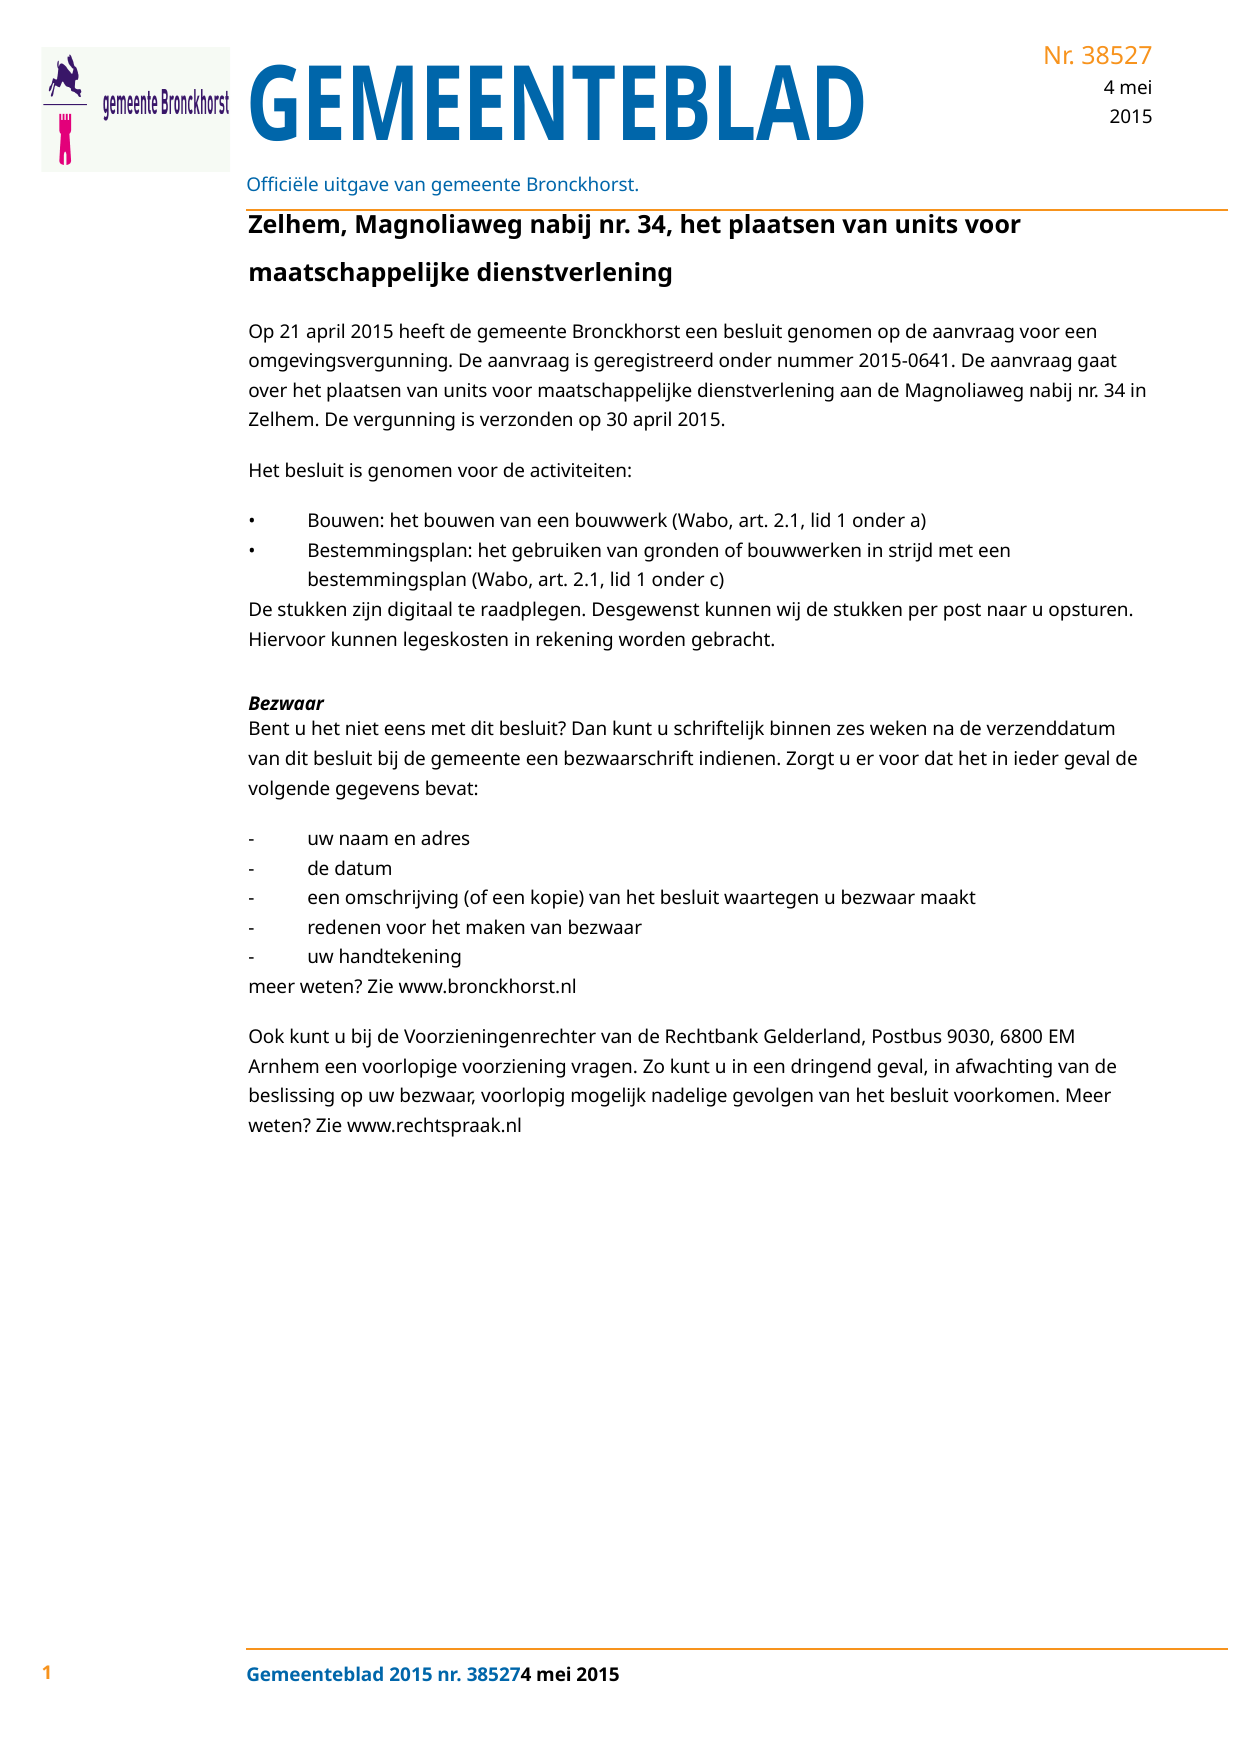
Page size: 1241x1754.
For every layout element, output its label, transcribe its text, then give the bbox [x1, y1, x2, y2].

list Bestemmingsplan: het gebruiken van gronden of bouwwerken in strijd met een bestemmingsplan (Wabo, art. 2.1, lid 1 onder c) [248, 537, 1152, 592]
text Zelhem, Magnoliaweg nabij nr. 34, het plaatsen van units voor maatschappelijke dienstverlening [248, 211, 1152, 288]
text Bezwaar [248, 690, 1152, 716]
text meer weten? Zie www.bronckhorst.nl [248, 973, 1152, 999]
text Bent u het niet eens met dit besluit? Dan kunt u schriftelijk binnen zes weken na de verzenddatum van dit besluit bij de gemeente een bezwaarschrift indienen. Zorgt u er voor dat het in ieder geval de volgende gegevens bevat: [248, 716, 1152, 800]
text Ook kunt u bij de Voorzieningenrechter van de Rechtbank Gelderland, Postbus 9030, 6800 EM Arnhem een voorlopige voorziening vragen. Zo kunt u in een dringend geval, in afwachting van de beslissing op uw bezwaar, voorlopig mogelijk nadelige gevolgen van het besluit voorkomen. Meer weten? Zie www.rechtspraak.nl [248, 1023, 1152, 1138]
list uw naam en adres [248, 825, 1152, 851]
list de datum [248, 855, 1152, 880]
list Bouwen: het bouwen van een bouwwerk (Wabo, art. 2.1, lid 1 onder a) [248, 507, 1152, 533]
text Het besluit is genomen voor de activiteiten: [248, 457, 1152, 483]
picture [41, 47, 231, 172]
text Op 21 april 2015 heeft de gemeente Bronckhorst een besluit genomen op de aanvraag voor een omgevingsvergunning. De aanvraag is geregistreerd onder nummer 2015-0641. De aanvraag gaat over het plaatsen van units voor maatschappelijke dienstverlening aan de Magnoliaweg nabij nr. 34 in Zelhem. De vergunning is verzonden op 30 april 2015. [248, 318, 1152, 432]
list uw handtekening [248, 943, 1152, 969]
list redenen voor het maken van bezwaar [248, 914, 1152, 939]
text De stukken zijn digitaal te raadplegen. Desgewenst kunnen wij de stukken per post naar u opsturen. Hiervoor kunnen legeskosten in rekening worden gebracht. [248, 596, 1152, 652]
list een omschrijving (of een kopie) van het besluit waartegen u bezwaar maakt [248, 884, 1152, 910]
